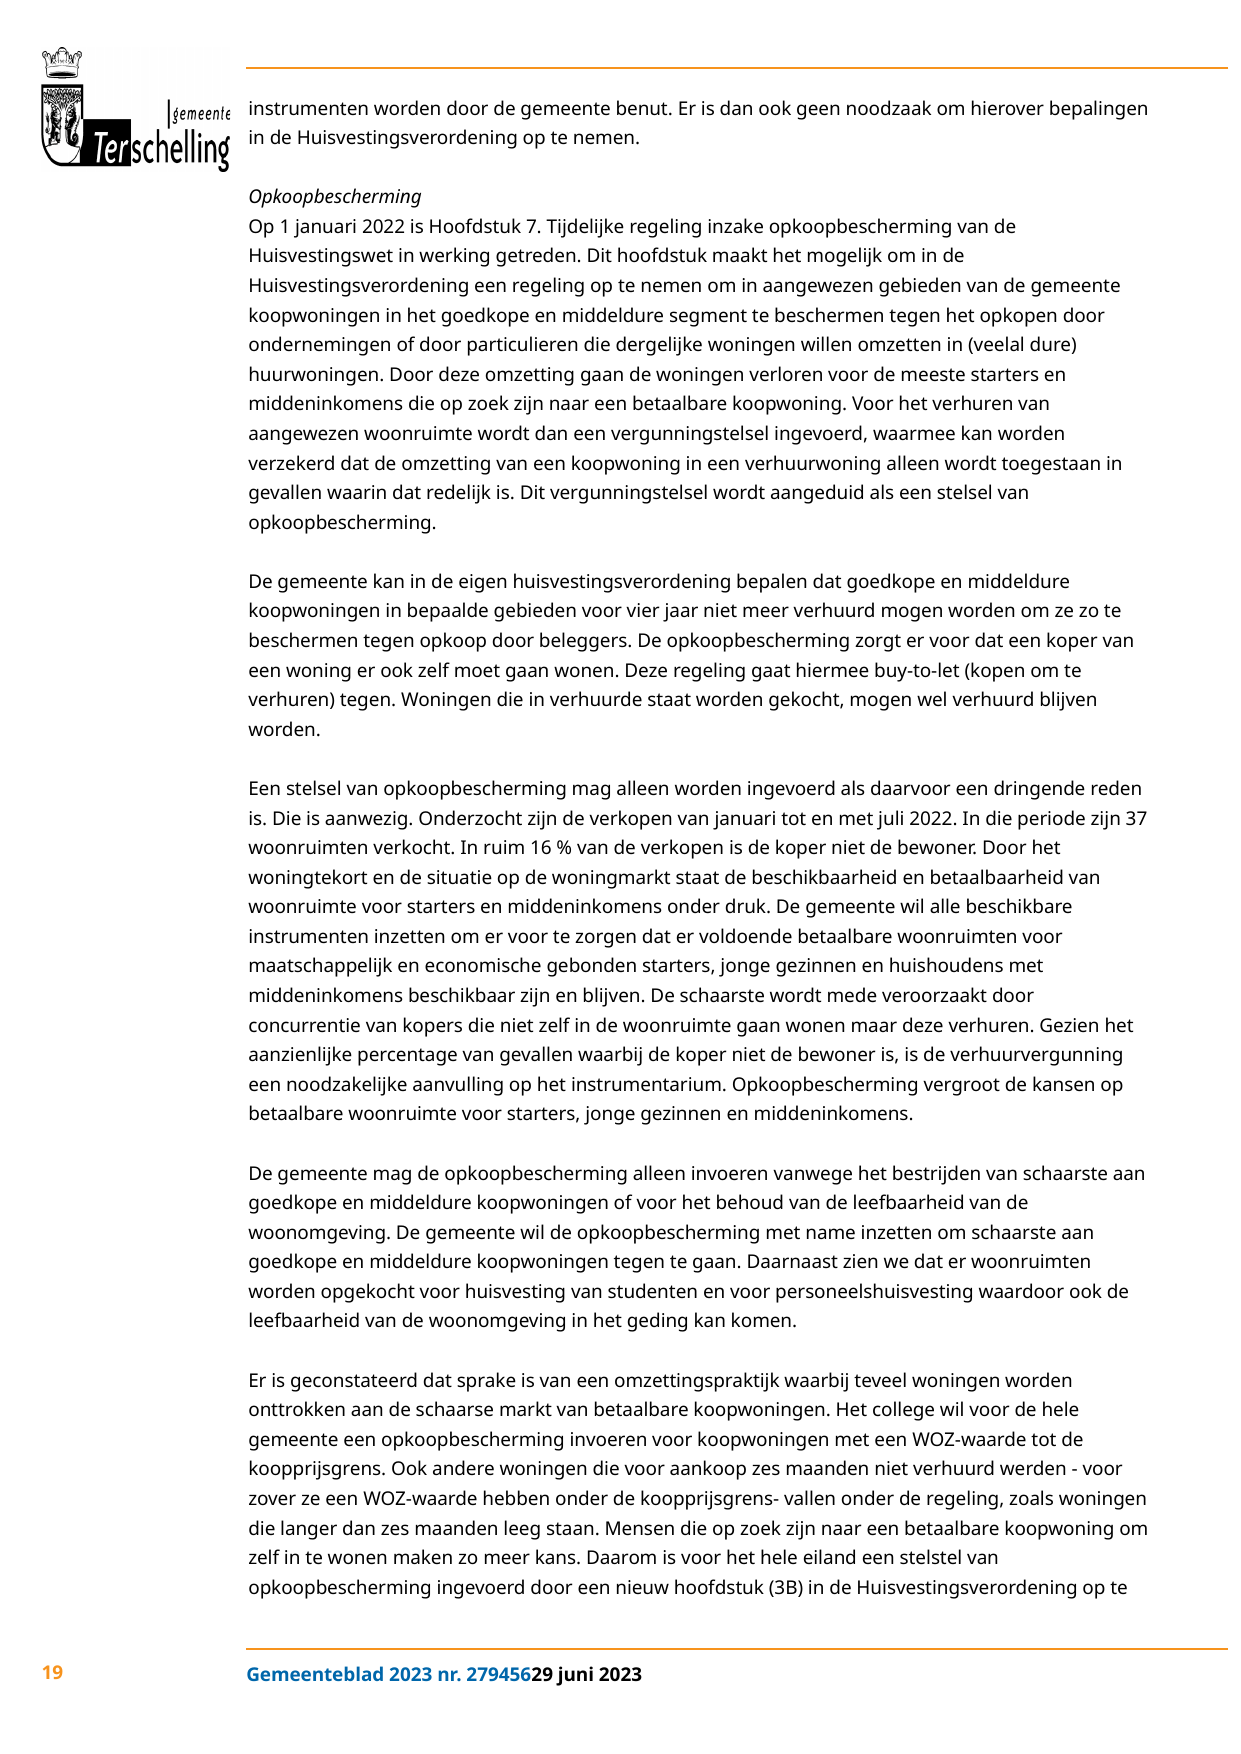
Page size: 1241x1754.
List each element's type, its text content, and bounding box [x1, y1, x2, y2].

text Een stelsel van opkoopbescherming mag alleen worden ingevoerd als daarvoor een dringende reden is. Die is aanwezig. Onderzocht zijn de verkopen van januari tot en met juli 2022. In die periode zijn 37 woonruimten verkocht. In ruim 16 % van de verkopen is de koper niet de bewoner. Door het woningtekort en de situatie op de woningmarkt staat de beschikbaarheid en betaalbaarheid van woonruimte voor starters en middeninkomens onder druk. De gemeente wil alle beschikbare instrumenten inzetten om er voor te zorgen dat er voldoende betaalbare woonruimten voor maatschappelijk en economische gebonden starters, jonge gezinnen en huishoudens met middeninkomens beschikbaar zijn en blijven. De schaarste wordt mede veroorzaakt door concurrentie van kopers die niet zelf in de woonruimte gaan wonen maar deze verhuren. Gezien het aanzienlijke percentage van gevallen waarbij de koper niet de bewoner is, is de verhuurvergunning een noodzakelijke aanvulling op het instrumentarium. Opkoopbescherming vergroot de kansen op betaalbare woonruimte voor starters, jonge gezinnen en middeninkomens. [248, 775, 1152, 1126]
text Opkoopbescherming [248, 183, 1152, 209]
text Op 1 januari 2022 is Hoofdstuk 7. Tijdelijke regeling inzake opkoopbescherming van de Huisvestingswet in werking getreden. Dit hoofdstuk maakt het mogelijk om in de Huisvestingsverordening een regeling op te nemen om in aangewezen gebieden van de gemeente koopwoningen in het goedkope en middeldure segment te beschermen tegen het opkopen door ondernemingen of door particulieren die dergelijke woningen willen omzetten in (veelal dure) huurwoningen. Door deze omzetting gaan de woningen verloren voor de meeste starters en middeninkomens die op zoek zijn naar een betaalbare koopwoning. Voor het verhuren van aangewezen woonruimte wordt dan een vergunningstelsel ingevoerd, waarmee kan worden verzekerd dat de omzetting van een koopwoning in een verhuurwoning alleen wordt toegestaan in gevallen waarin dat redelijk is. Dit vergunningstelsel wordt aangeduid als een stelsel van opkoopbescherming. [248, 213, 1152, 535]
text instrumenten worden door de gemeente benut. Er is dan ook geen noodzaak om hierover bepalingen in de Huisvestingsverordening op te nemen. [248, 95, 1152, 150]
text De gemeente kan in de eigen huisvestingsverordening bepalen dat goedkope en middeldure koopwoningen in bepaalde gebieden voor vier jaar niet meer verhuurd mogen worden om ze zo te beschermen tegen opkoop door beleggers. De opkoopbescherming zorgt er voor dat een koper van een woning er ook zelf moet gaan wonen. Deze regeling gaat hiermee buy-to-let (kopen om te verhuren) tegen. Woningen die in verhuurde staat worden gekocht, mogen wel verhuurd blijven worden. [248, 568, 1152, 742]
text De gemeente mag de opkoopbescherming alleen invoeren vanwege het bestrijden van schaarste aan goedkope en middeldure koopwoningen of voor het behoud van de leefbaarheid van de woonomgeving. De gemeente wil de opkoopbescherming met name inzetten om schaarste aan goedkope en middeldure koopwoningen tegen te gaan. Daarnaast zien we dat er woonruimten worden opgekocht voor huisvesting van studenten en voor personeelshuisvesting waardoor ook de leefbaarheid van de woonomgeving in het geding kan komen. [248, 1160, 1152, 1333]
picture [41, 47, 231, 172]
text Er is geconstateerd dat sprake is van een omzettingspraktijk waarbij teveel woningen worden onttrokken aan de schaarse markt van betaalbare koopwoningen. Het college wil voor de hele gemeente een opkoopbescherming invoeren voor koopwoningen met een WOZ-waarde tot de koopprijsgrens. Ook andere woningen die voor aankoop zes maanden niet verhuurd werden - voor zover ze een WOZ-waarde hebben onder de koopprijsgrens- vallen onder de regeling, zoals woningen die langer dan zes maanden leeg staan. Mensen die op zoek zijn naar een betaalbare koopwoning om zelf in te wonen maken zo meer kans. Daarom is voor het hele eiland een stelstel van opkoopbescherming ingevoerd door een nieuw hoofdstuk (3B) in de Huisvestingsverordening op te [248, 1367, 1152, 1600]
